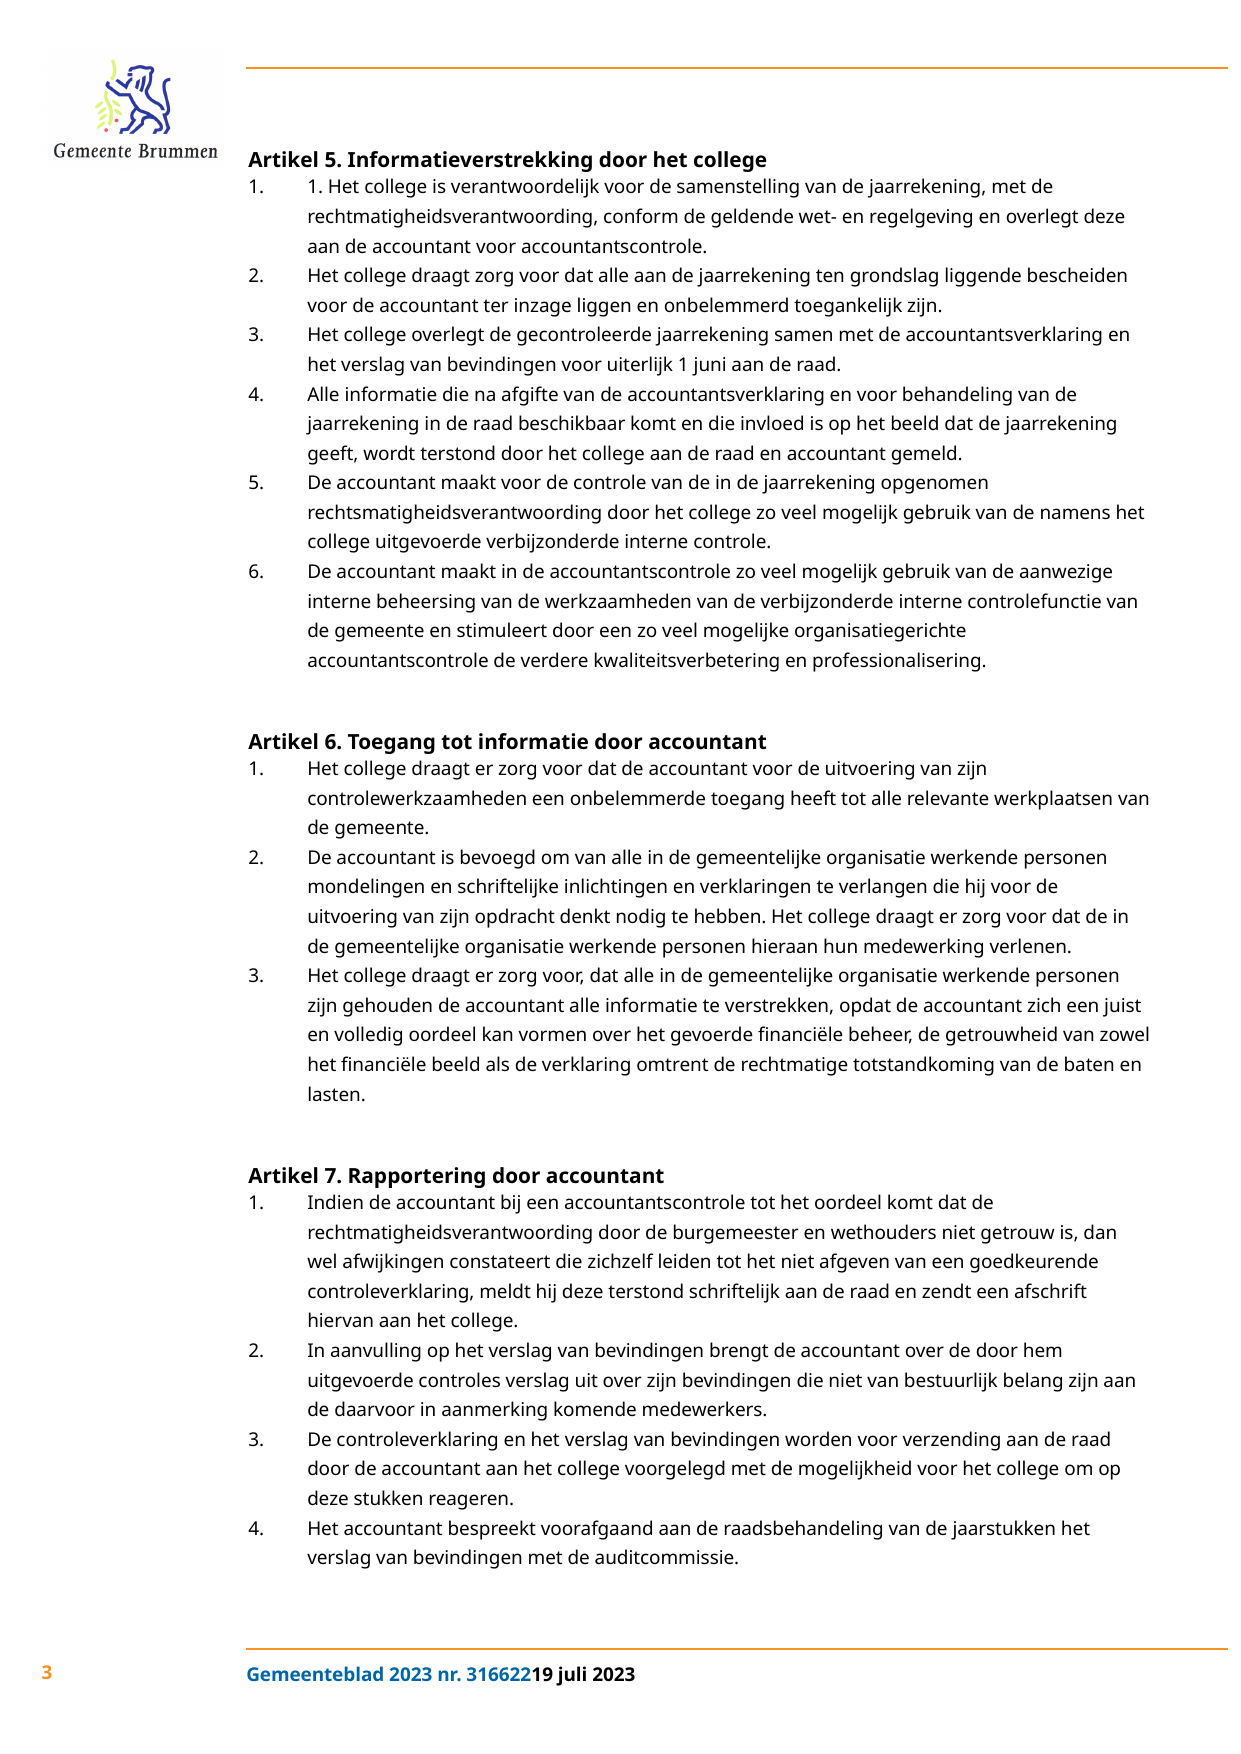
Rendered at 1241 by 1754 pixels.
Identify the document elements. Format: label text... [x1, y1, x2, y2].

list Het college draagt er zorg voor, dat alle in de gemeentelijke organisatie werkende personen zijn gehouden de accountant alle informatie te verstrekken, opdat de accountant zich een juist en volledig oordeel kan vormen over het gevoerde financiële beheer, de getrouwheid van zowel het financiële beeld als de verklaring omtrent de rechtmatige totstandkoming van de baten en lasten. [248, 962, 1152, 1107]
list In aanvulling op het verslag van bevindingen brengt de accountant over de door hem uitgevoerde controles verslag uit over zijn bevindingen die niet van bestuurlijk belang zijn aan de daarvoor in aanmerking komende medewerkers. [248, 1337, 1152, 1422]
list Het college draagt er zorg voor dat de accountant voor de uitvoering van zijn controlewerkzaamheden een onbelemmerde toegang heeft tot alle relevante werkplaatsen van de gemeente. [248, 755, 1152, 840]
text Artikel 5. Informatieverstrekking door het college [248, 145, 1152, 174]
text Artikel 6. Toegang tot informatie door accountant [248, 727, 1152, 755]
list De controleverklaring en het verslag van bevindingen worden voor verzending aan de raad door de accountant aan het college voorgelegd met de mogelijkheid voor het college om op deze stukken reageren. [248, 1426, 1152, 1511]
list 1. Het college is verantwoordelijk voor de samenstelling van de jaarrekening, met de rechtmatigheidsverantwoording, conform de geldende wet- en regelgeving en overlegt deze aan de accountant voor accountantscontrole. [248, 174, 1152, 258]
list Het college draagt zorg voor dat alle aan de jaarrekening ten grondslag liggende bescheiden voor de accountant ter inzage liggen en onbelemmerd toegankelijk zijn. [248, 262, 1152, 318]
list De accountant maakt in de accountantscontrole zo veel mogelijk gebruik van de aanwezige interne beheersing van de werkzaamheden van de verbijzonderde interne controlefunctie van de gemeente en stimuleert door een zo veel mogelijke organisatiegerichte accountantscontrole de verdere kwaliteitsverbetering en professionalisering. [248, 558, 1152, 673]
list Alle informatie die na afgifte van de accountantsverklaring en voor behandeling van de jaarrekening in de raad beschikbaar komt en die invloed is op het beeld dat de jaarrekening geeft, wordt terstond door het college aan de raad en accountant gemeld. [248, 381, 1152, 466]
list Het accountant bespreekt voorafgaand aan de raadsbehandeling van de jaarstukken het verslag van bevindingen met de auditcommissie. [248, 1515, 1152, 1570]
text Artikel 7. Rapportering door accountant [248, 1161, 1152, 1189]
list Het college overlegt de gecontroleerde jaarrekening samen met de accountantsverklaring en het verslag van bevindingen voor uiterlijk 1 juni aan de raad. [248, 322, 1152, 377]
list De accountant maakt voor de controle van de in de jaarrekening opgenomen rechtsmatigheidsverantwoording door het college zo veel mogelijk gebruik van de namens het college uitgevoerde verbijzonderde interne controle. [248, 469, 1152, 554]
picture [41, 47, 231, 172]
list De accountant is bevoegd om van alle in de gemeentelijke organisatie werkende personen mondelingen en schriftelijke inlichtingen en verklaringen te verlangen die hij voor de uitvoering van zijn opdracht denkt nodig te hebben. Het college draagt er zorg voor dat de in de gemeentelijke organisatie werkende personen hieraan hun medewerking verlenen. [248, 844, 1152, 959]
list Indien de accountant bij een accountantscontrole tot het oordeel komt dat de rechtmatigheidsverantwoording door de burgemeester en wethouders niet getrouw is, dan wel afwijkingen constateert die zichzelf leiden tot het niet afgeven van een goedkeurende controleverklaring, meldt hij deze terstond schriftelijk aan de raad en zendt een afschrift hiervan aan het college. [248, 1189, 1152, 1333]
